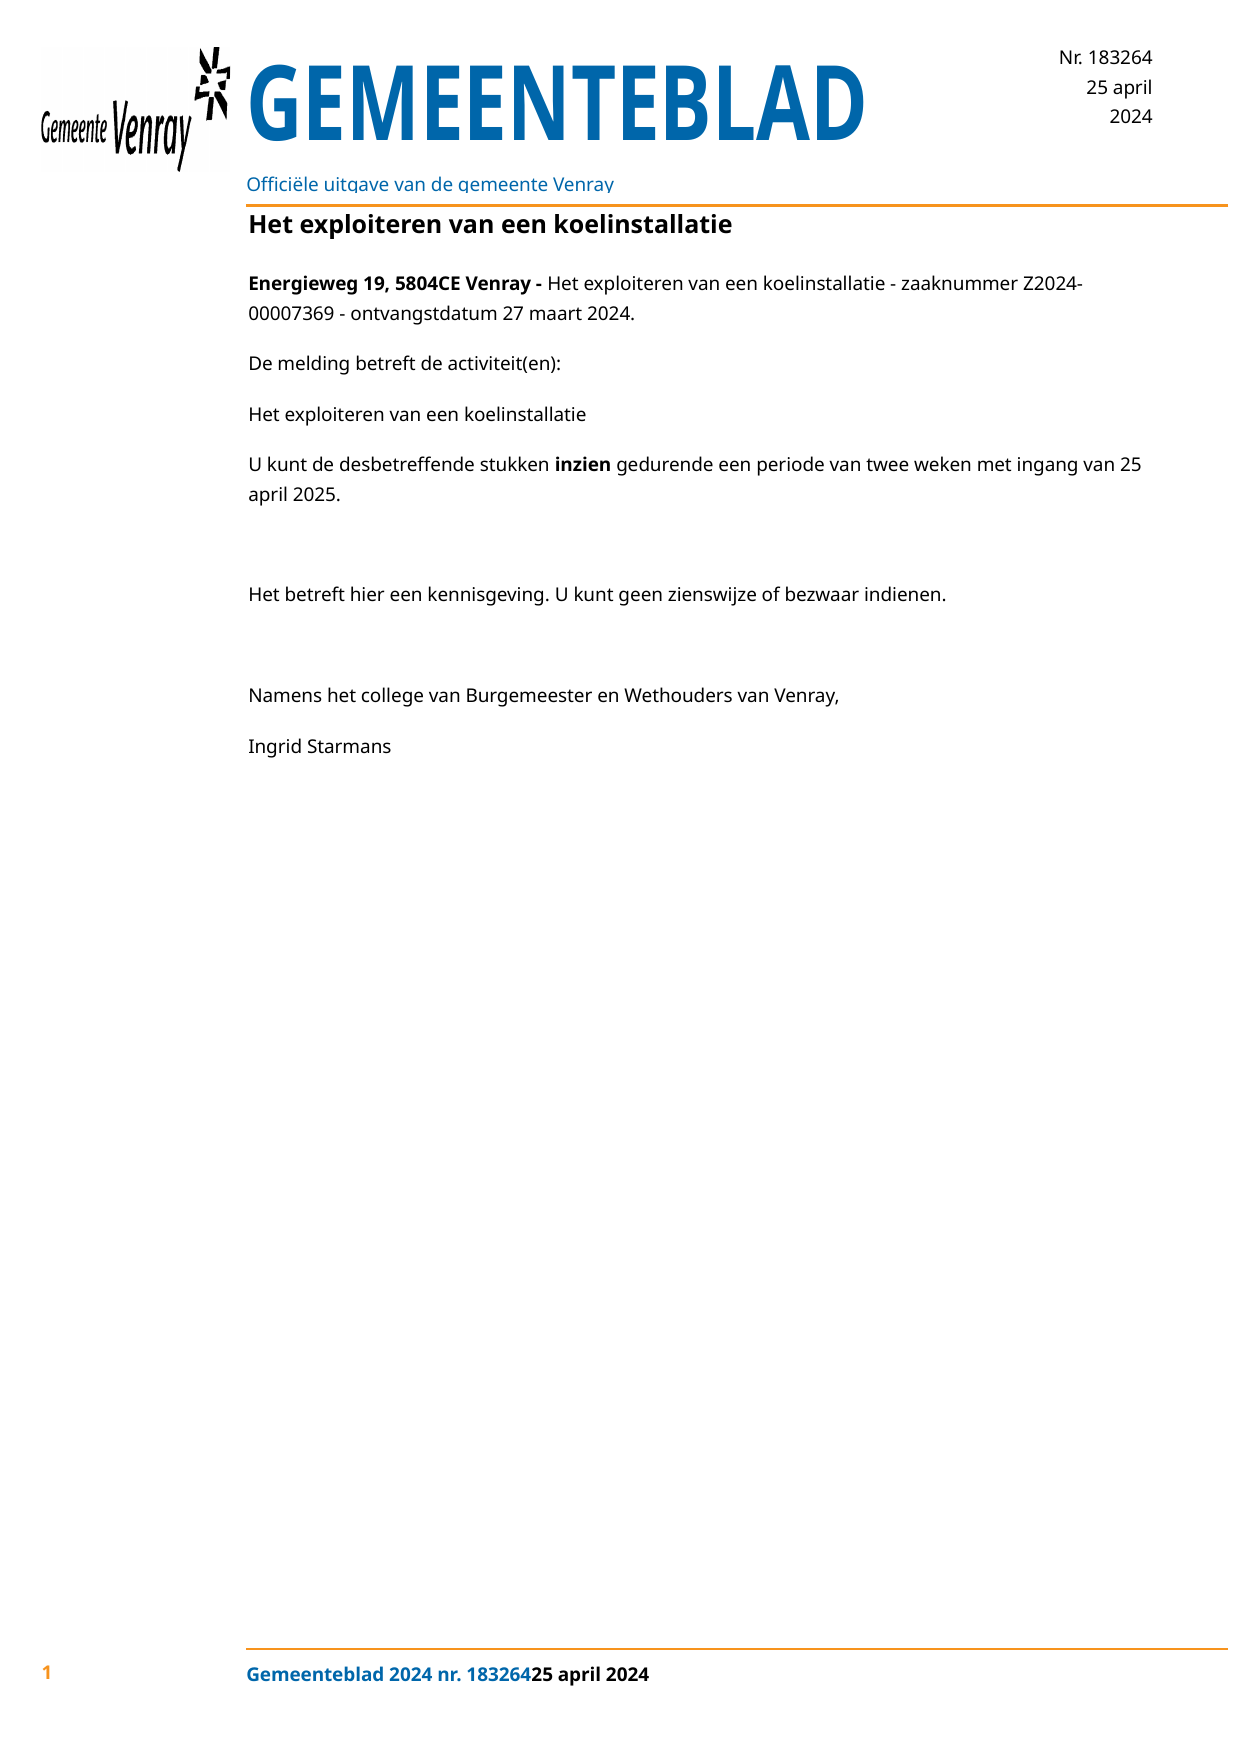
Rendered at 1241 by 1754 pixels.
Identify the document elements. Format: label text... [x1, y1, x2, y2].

picture [41, 47, 231, 172]
text Het betreft hier een kennisgeving. U kunt geen zienswijze of bezwaar indienen. [248, 582, 1152, 607]
text Ingrid Starmans [248, 733, 1152, 758]
text Energieweg 19, 5804CE Venray - Het exploiteren van een koelinstallatie - zaaknummer Z2024-00007369 - ontvangstdatum 27 maart 2024. [248, 270, 1152, 326]
text De melding betreft de activiteit(en): [248, 350, 1152, 376]
text Namens het college van Burgemeester en Wethouders van Venray, [248, 682, 1152, 708]
text Het exploiteren van een koelinstallatie [248, 401, 1152, 426]
text Het exploiteren van een koelinstallatie [248, 207, 1152, 241]
text U kunt de desbetreffende stukken inzien gedurende een periode van twee weken met ingang van 25 april 2025. [248, 451, 1152, 506]
